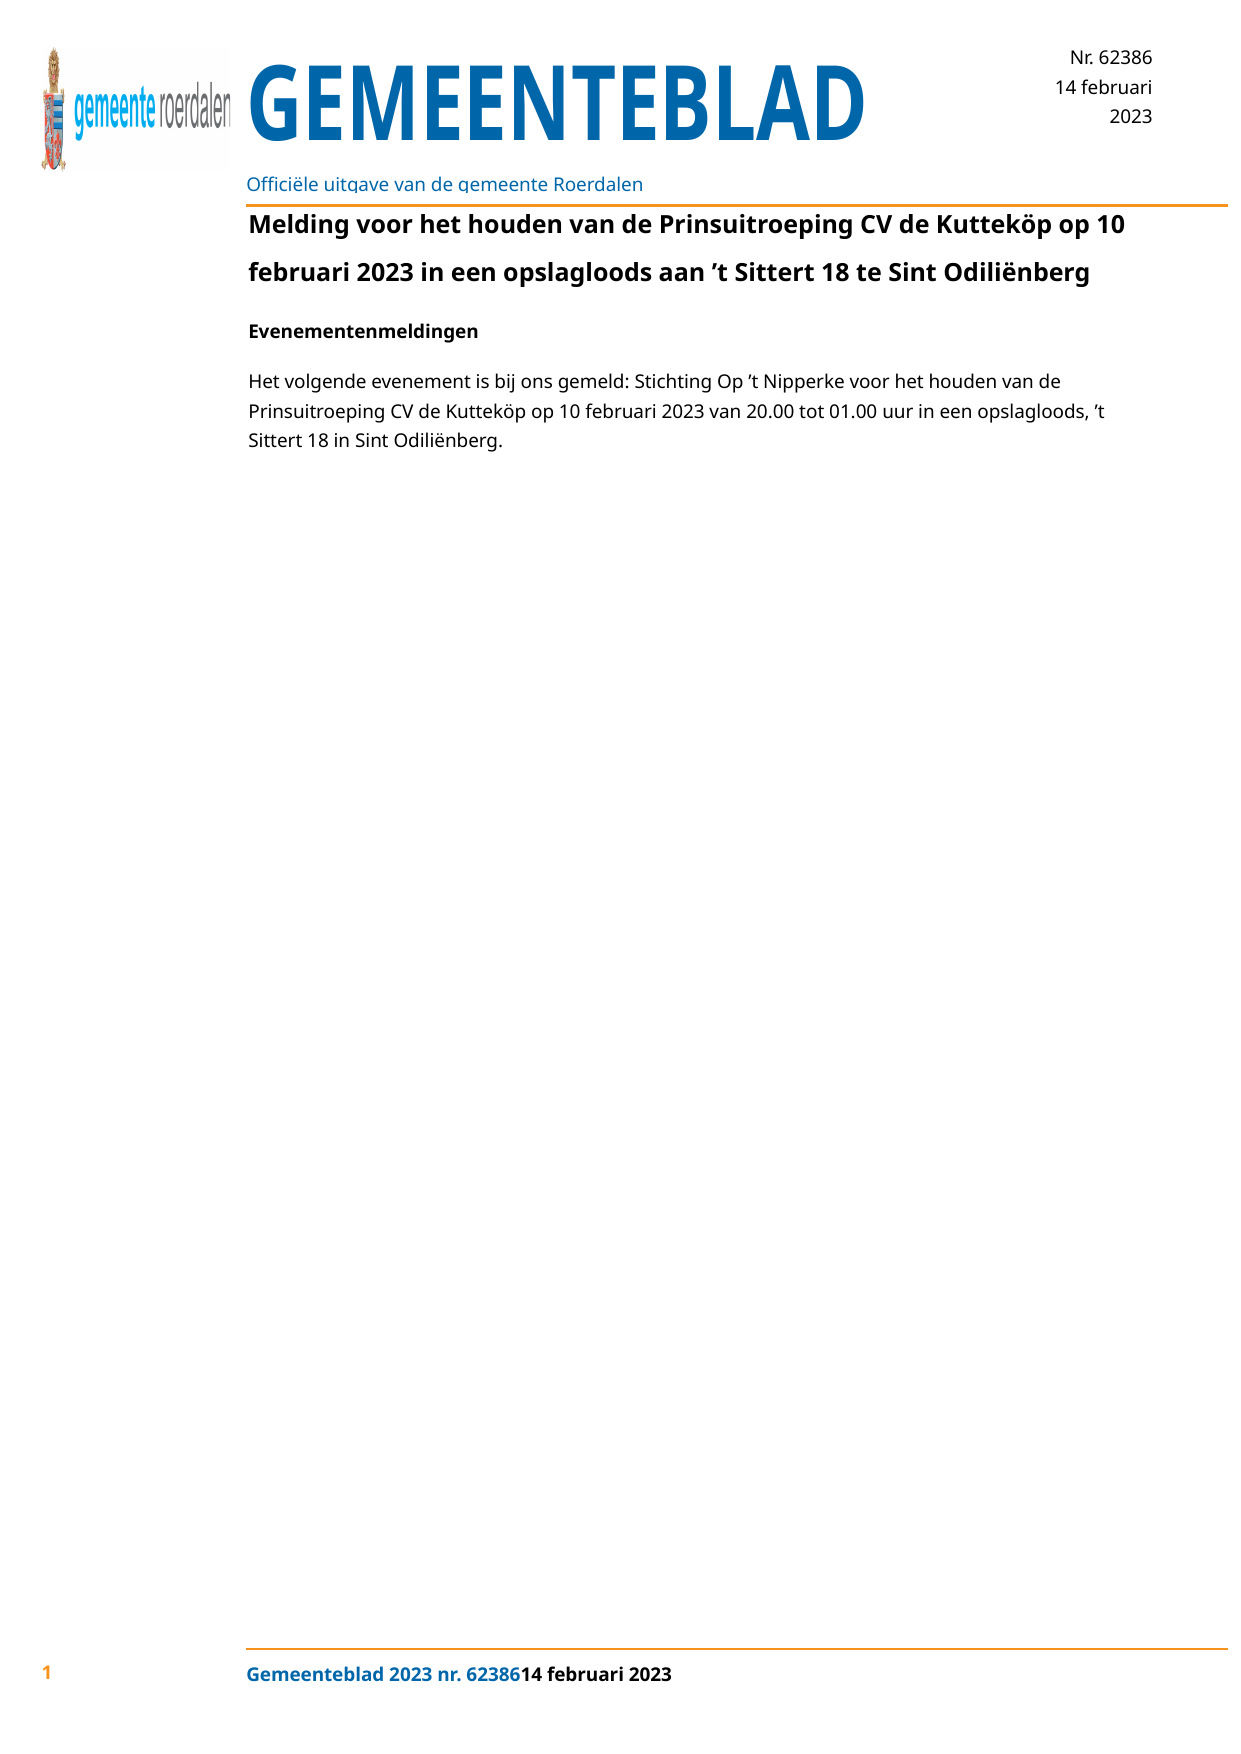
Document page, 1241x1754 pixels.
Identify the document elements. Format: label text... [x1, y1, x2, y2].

picture [41, 47, 231, 172]
text Het volgende evenement is bij ons gemeld: Stichting Op ’t Nipperke voor het houden van de Prinsuitroeping CV de Kutteköp op 10 februari 2023 van 20.00 tot 01.00 uur in een opslagloods, ’t Sittert 18 in Sint Odiliënberg. [248, 368, 1152, 453]
text Evenementenmeldingen [248, 318, 1152, 344]
text Melding voor het houden van de Prinsuitroeping CV de Kutteköp op 10 februari 2023 in een opslagloods aan ’t Sittert 18 te Sint Odiliënberg [248, 207, 1152, 288]
